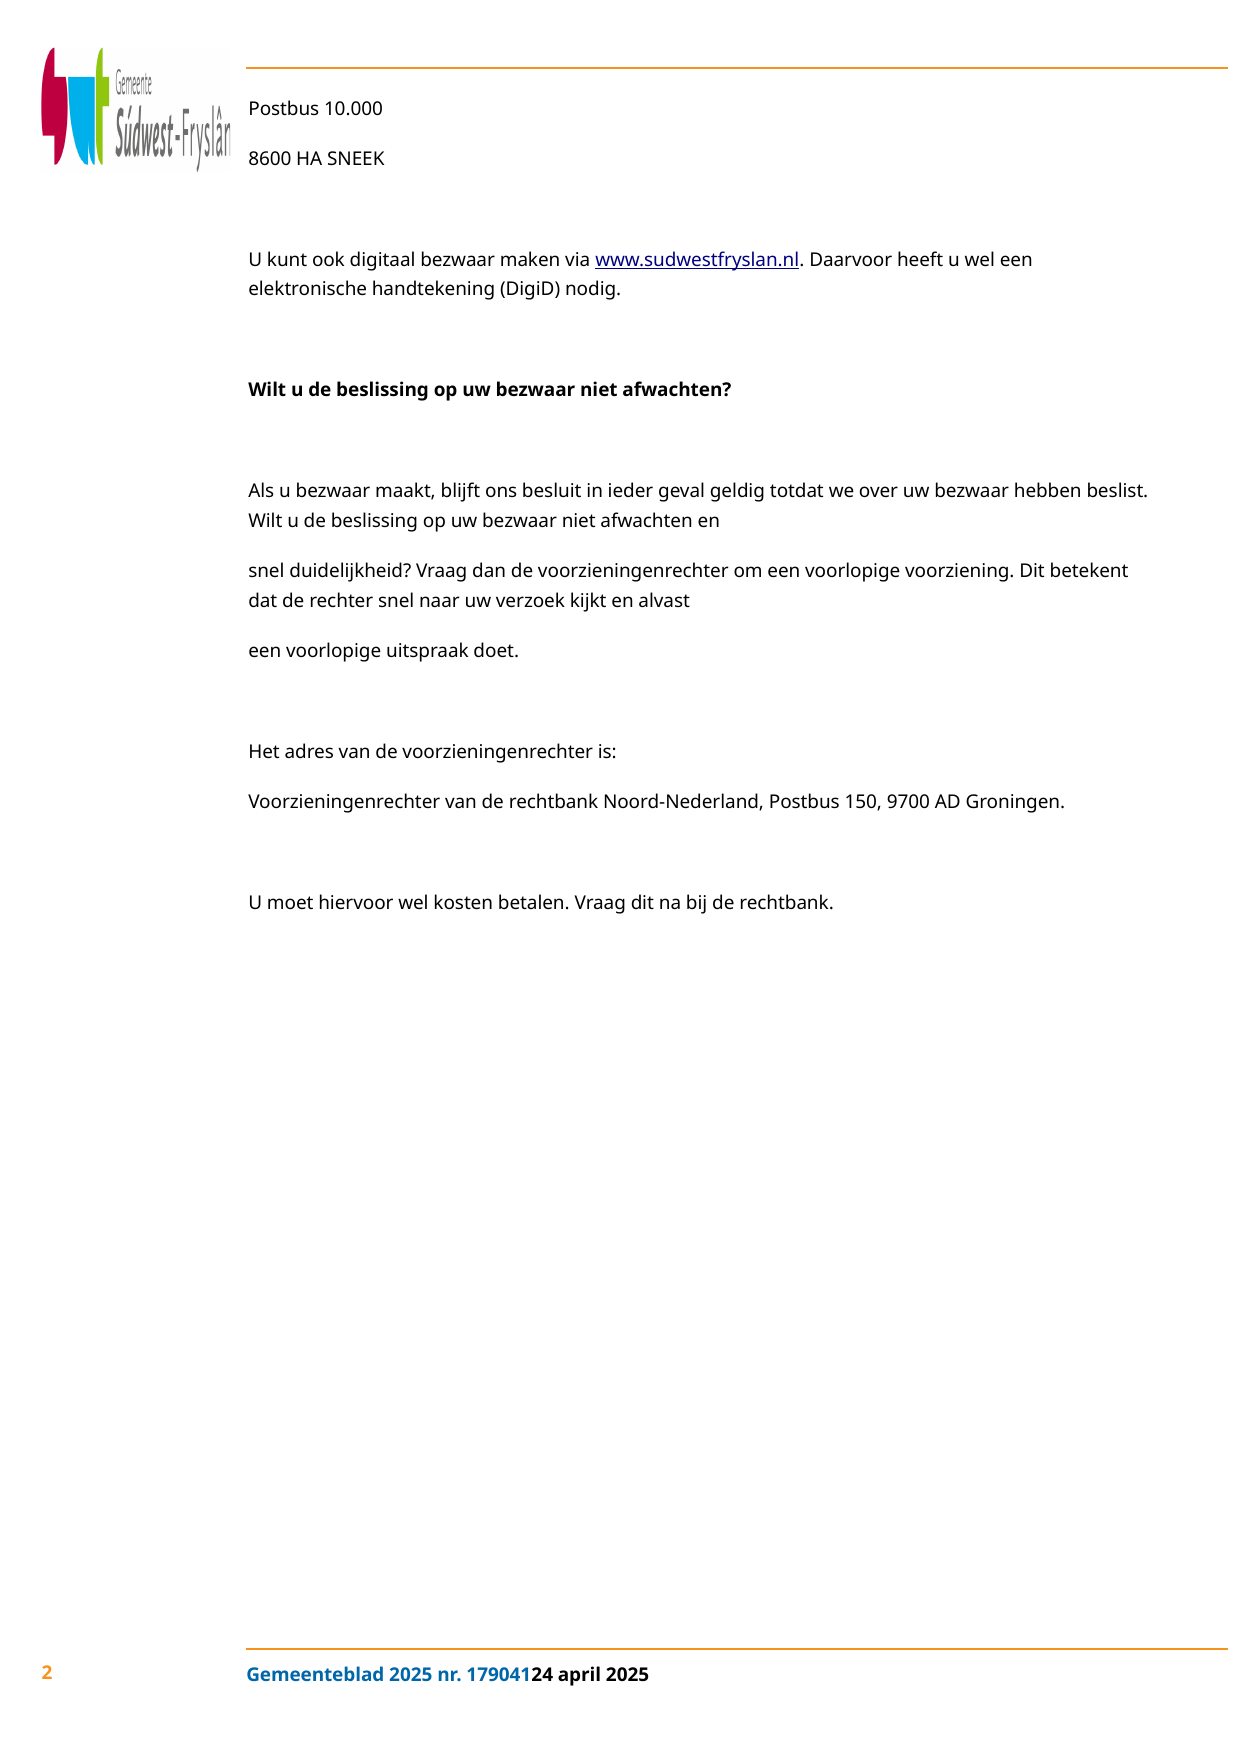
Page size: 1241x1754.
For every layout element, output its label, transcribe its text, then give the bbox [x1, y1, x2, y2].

text snel duidelijkheid? Vraag dan de voorzieningenrechter om een voorlopige voorziening. Dit betekent dat de rechter snel naar uw verzoek kijkt en alvast [248, 557, 1152, 613]
text 8600 HA SNEEK [248, 145, 1152, 171]
text Als u bezwaar maakt, blijft ons besluit in ieder geval geldig totdat we over uw bezwaar hebben beslist. Wilt u de beslissing op uw bezwaar niet afwachten en [248, 477, 1152, 533]
text U moet hiervoor wel kosten betalen. Vraag dit na bij de rechtbank. [248, 889, 1152, 915]
text Voorzieningenrechter van de rechtbank Noord-Nederland, Postbus 150, 9700 AD Groningen. [248, 788, 1152, 814]
text een voorlopige uitspraak doet. [248, 637, 1152, 663]
text Wilt u de beslissing op uw bezwaar niet afwachten? [248, 376, 1152, 402]
text Postbus 10.000 [248, 95, 1152, 121]
text U kunt ook digitaal bezwaar maken via www.sudwestfryslan.nl. Daarvoor heeft u wel een elektronische handtekening (DigiD) nodig. [248, 246, 1152, 301]
picture [41, 47, 231, 172]
text Het adres van de voorzieningenrechter is: [248, 738, 1152, 764]
